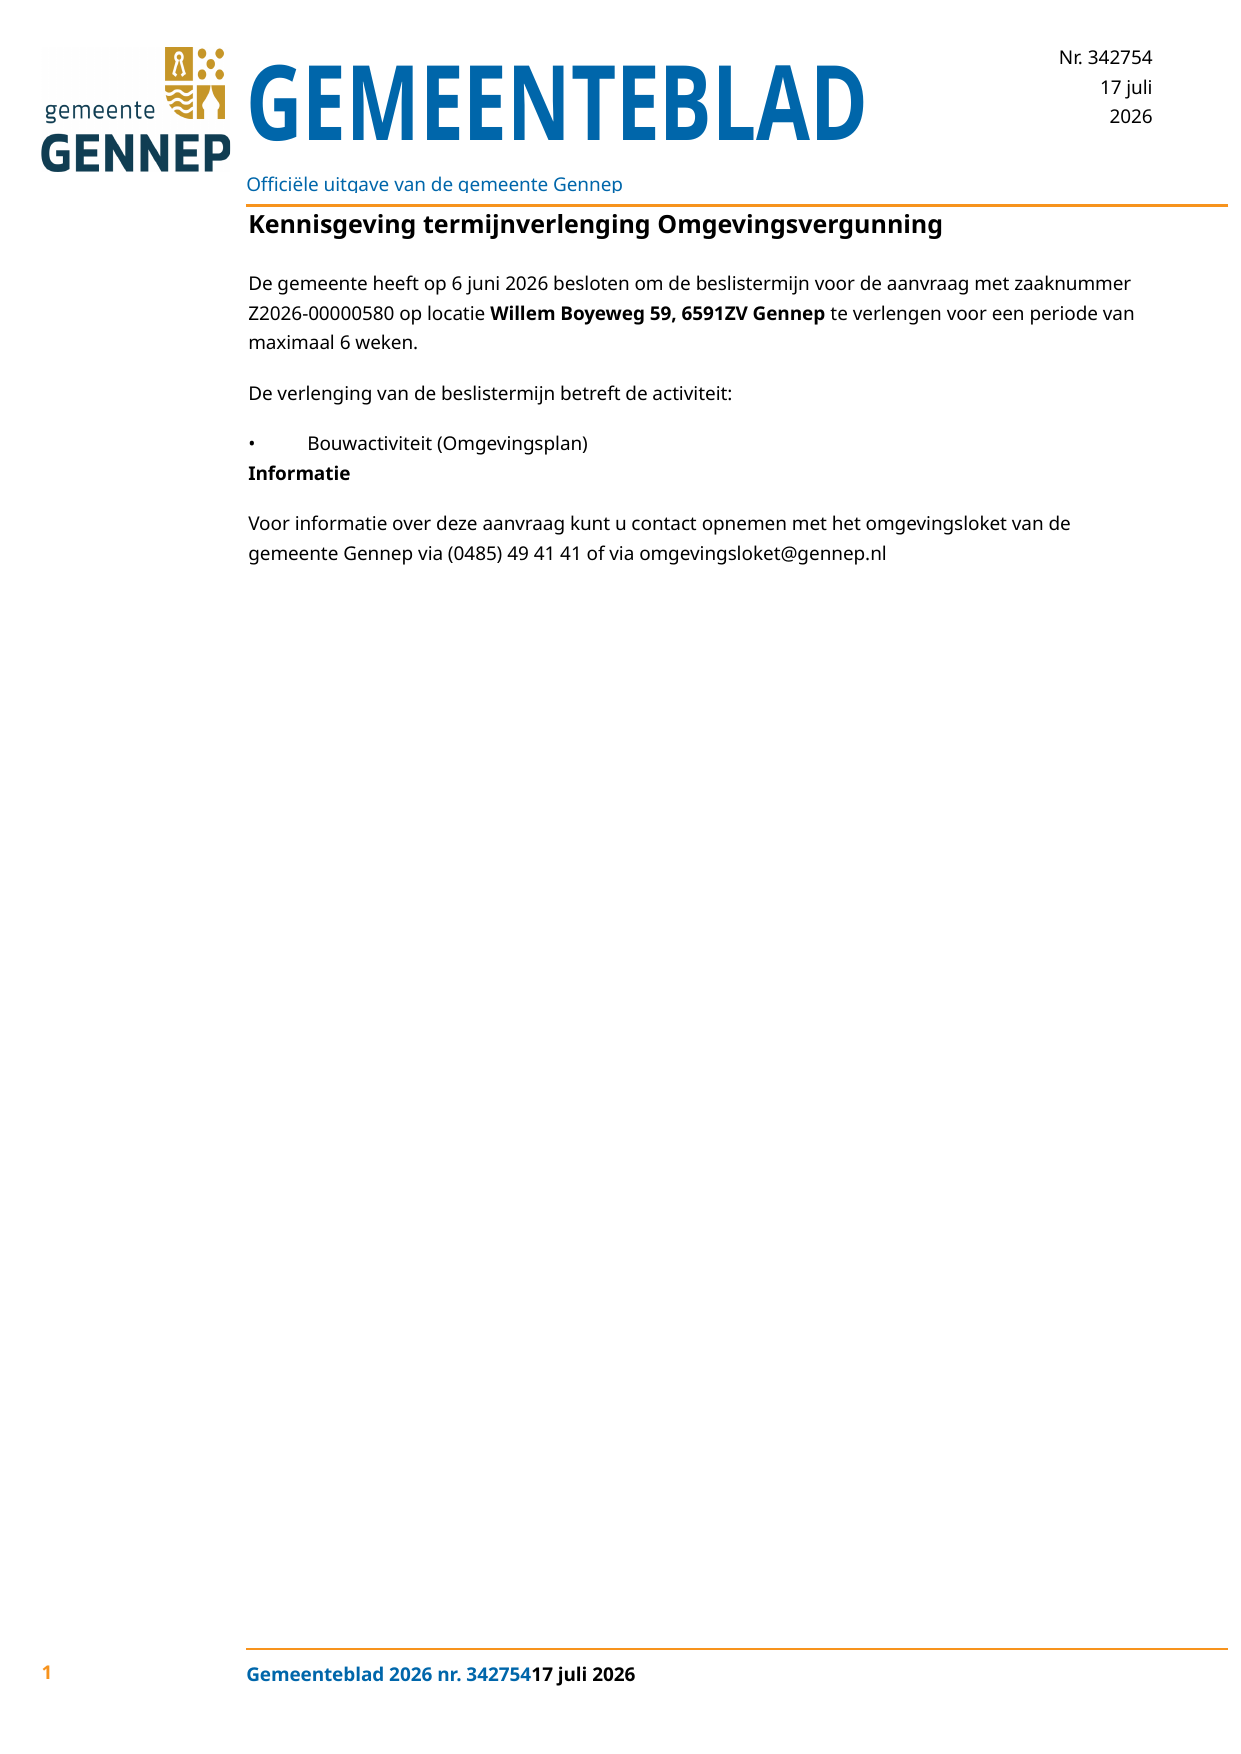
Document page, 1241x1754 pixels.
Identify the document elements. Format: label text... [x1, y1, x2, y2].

text Kennisgeving termijnverlenging Omgevingsvergunning [248, 207, 1152, 241]
text Informatie [248, 460, 1152, 486]
text De verlenging van de beslistermijn betreft de activiteit: [248, 380, 1152, 406]
text De gemeente heeft op 6 juni 2026 besloten om de beslistermijn voor de aanvraag met zaaknummer Z2026-00000580 op locatie Willem Boyeweg 59, 6591ZV Gennep te verlengen voor een periode van maximaal 6 weken. [248, 270, 1152, 355]
picture [41, 47, 231, 172]
text Voor informatie over deze aanvraag kunt u contact opnemen met het omgevingsloket van de gemeente Gennep via (0485) 49 41 41 of via omgevingsloket@gennep.nl [248, 510, 1152, 566]
list Bouwactiviteit (Omgevingsplan) [248, 430, 1152, 456]
